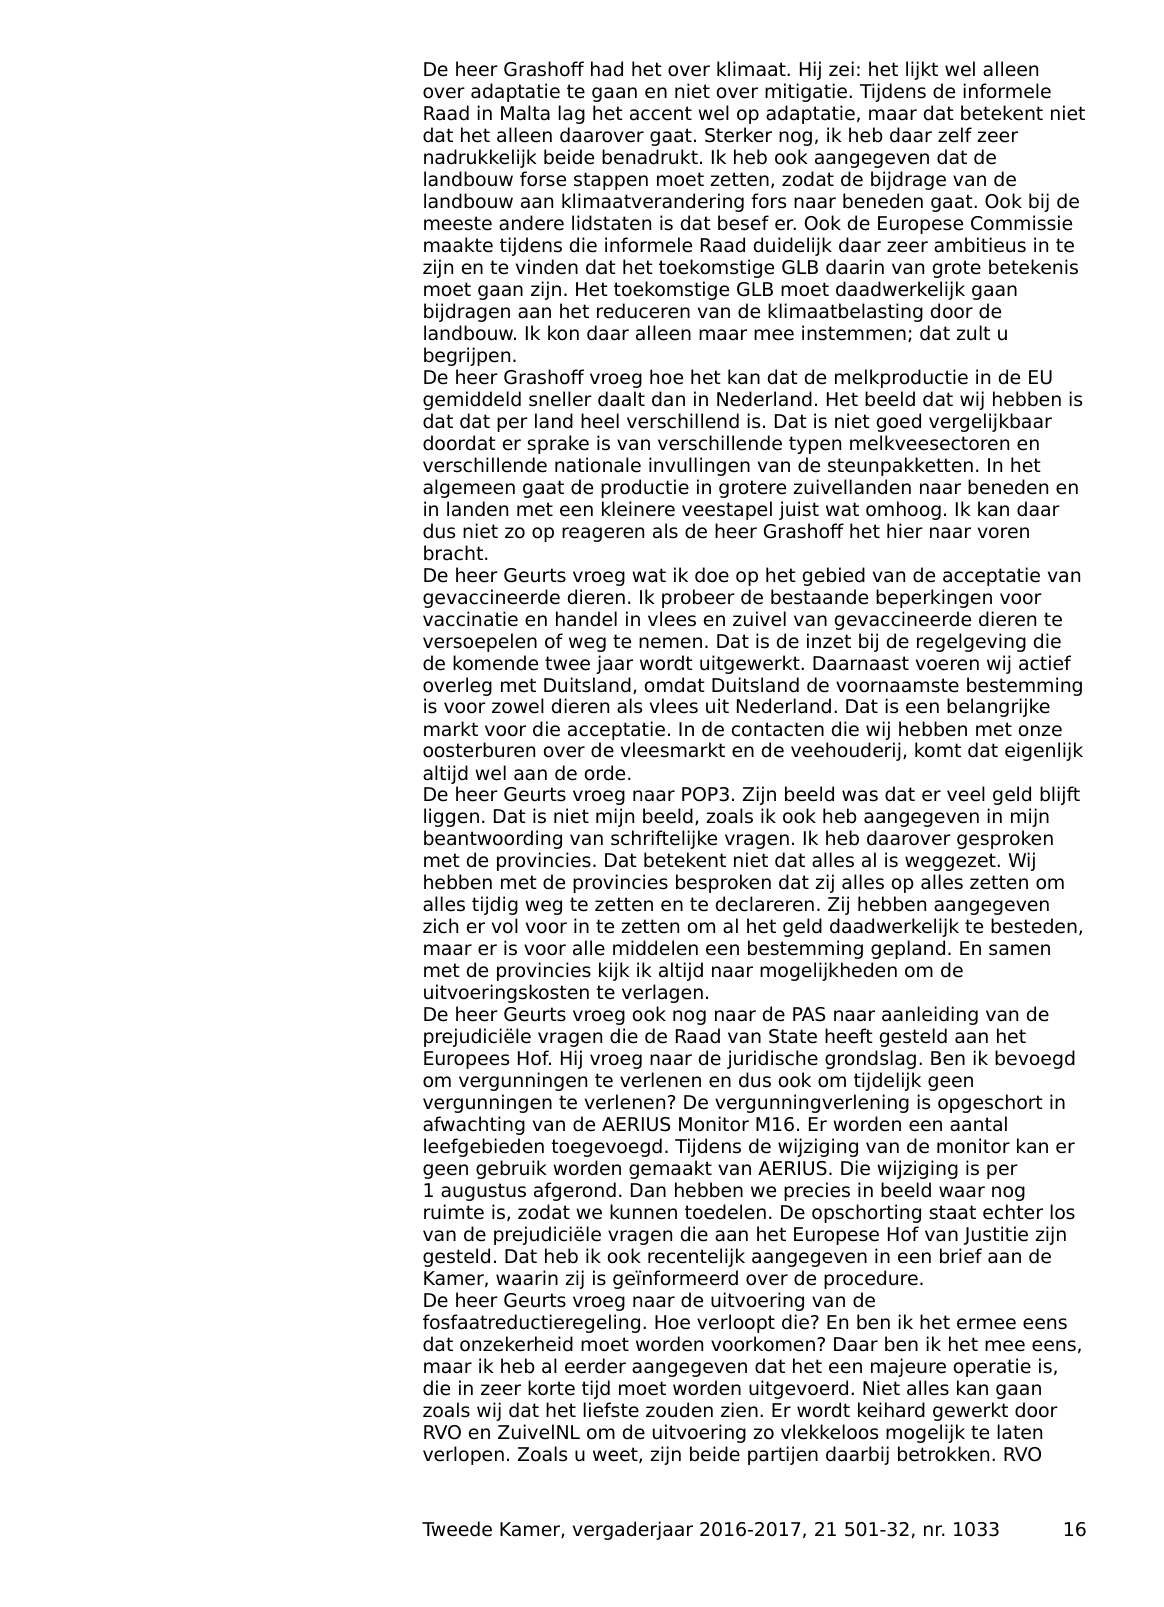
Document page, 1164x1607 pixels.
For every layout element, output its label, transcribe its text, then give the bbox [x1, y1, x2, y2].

text De heer Geurts vroeg naar de uitvoering van de fosfaatreductieregeling. Hoe verloopt die? En ben ik het ermee eens dat onzekerheid moet worden voorkomen? Daar ben ik het mee eens, maar ik heb al eerder aangegeven dat het een majeure operatie is, die in zeer korte tijd moet worden uitgevoerd. Niet alles kan gaan zoals wij dat het liefste zouden zien. Er wordt keihard gewerkt door RVO en ZuivelNL om de uitvoering zo vlekkeloos mogelijk te laten verlopen. Zoals u weet, zijn beide partijen daarbij betrokken. RVO [422, 1290, 1087, 1466]
text De heer Geurts vroeg wat ik doe op het gebied van de acceptatie van gevaccineerde dieren. Ik probeer de bestaande beperkingen voor vaccinatie en handel in vlees en zuivel van gevaccineerde dieren te versoepelen of weg te nemen. Dat is de inzet bij de regelgeving die de komende twee jaar wordt uitgewerkt. Daarnaast voeren wij actief overleg met Duitsland, omdat Duitsland de voornaamste bestemming is voor zowel dieren als vlees uit Nederland. Dat is een belangrijke markt voor die acceptatie. In de contacten die wij hebben met onze oosterburen over de vleesmarkt en de veehouderij, komt dat eigenlijk altijd wel aan de orde. [422, 564, 1087, 784]
text De heer Grashoff had het over klimaat. Hij zei: het lijkt wel alleen over adaptatie te gaan en niet over mitigatie. Tijdens de informele Raad in Malta lag het accent wel op adaptatie, maar dat betekent niet dat het alleen daarover gaat. Sterker nog, ik heb daar zelf zeer nadrukkelijk beide benadrukt. Ik heb ook aangegeven dat de landbouw forse stappen moet zetten, zodat de bijdrage van de landbouw aan klimaatverandering fors naar beneden gaat. Ook bij de meeste andere lidstaten is dat besef er. Ook de Europese Commissie maakte tijdens die informele Raad duidelijk daar zeer ambitieus in te zijn en te vinden dat het toekomstige GLB daarin van grote betekenis moet gaan zijn. Het toekomstige GLB moet daadwerkelijk gaan bijdragen aan het reduceren van de klimaatbelasting door de landbouw. Ik kon daar alleen maar mee instemmen; dat zult u begrijpen. [422, 59, 1087, 367]
text De heer Grashoff vroeg hoe het kan dat de melkproductie in de EU gemiddeld sneller daalt dan in Nederland. Het beeld dat wij hebben is dat dat per land heel verschillend is. Dat is niet goed vergelijkbaar doordat er sprake is van verschillende typen melkveesectoren en verschillende nationale invullingen van de steunpakketten. In het algemeen gaat de productie in grotere zuivellanden naar beneden en in landen met een kleinere veestapel juist wat omhoog. Ik kan daar dus niet zo op reageren als de heer Grashoff het hier naar voren bracht. [422, 367, 1087, 564]
text De heer Geurts vroeg naar POP3. Zijn beeld was dat er veel geld blijft liggen. Dat is niet mijn beeld, zoals ik ook heb aangegeven in mijn beantwoording van schriftelijke vragen. Ik heb daarover gesproken met de provincies. Dat betekent niet dat alles al is weggezet. Wij hebben met de provincies besproken dat zij alles op alles zetten om alles tijdig weg te zetten en te declareren. Zij hebben aangegeven zich er vol voor in te zetten om al het geld daadwerkelijk te besteden, maar er is voor alle middelen een bestemming gepland. En samen met de provincies kijk ik altijd naar mogelijkheden om de uitvoeringskosten te verlagen. [422, 784, 1087, 1004]
text De heer Geurts vroeg ook nog naar de PAS naar aanleiding van de prejudiciële vragen die de Raad van State heeft gesteld aan het Europees Hof. Hij vroeg naar de juridische grondslag. Ben ik bevoegd om vergunningen te verlenen en dus ook om tijdelijk geen vergunningen te verlenen? De vergunningverlening is opgeschort in afwachting van de AERIUS Monitor M16. Er worden een aantal leefgebieden toegevoegd. Tijdens de wijziging van de monitor kan er geen gebruik worden gemaakt van AERIUS. Die wijziging is per 1 augustus afgerond. Dan hebben we precies in beeld waar nog ruimte is, zodat we kunnen toedelen. De opschorting staat echter los van de prejudiciële vragen die aan het Europese Hof van Justitie zijn gesteld. Dat heb ik ook recentelijk aangegeven in een brief aan de Kamer, waarin zij is geïnformeerd over de procedure. [422, 1004, 1087, 1290]
